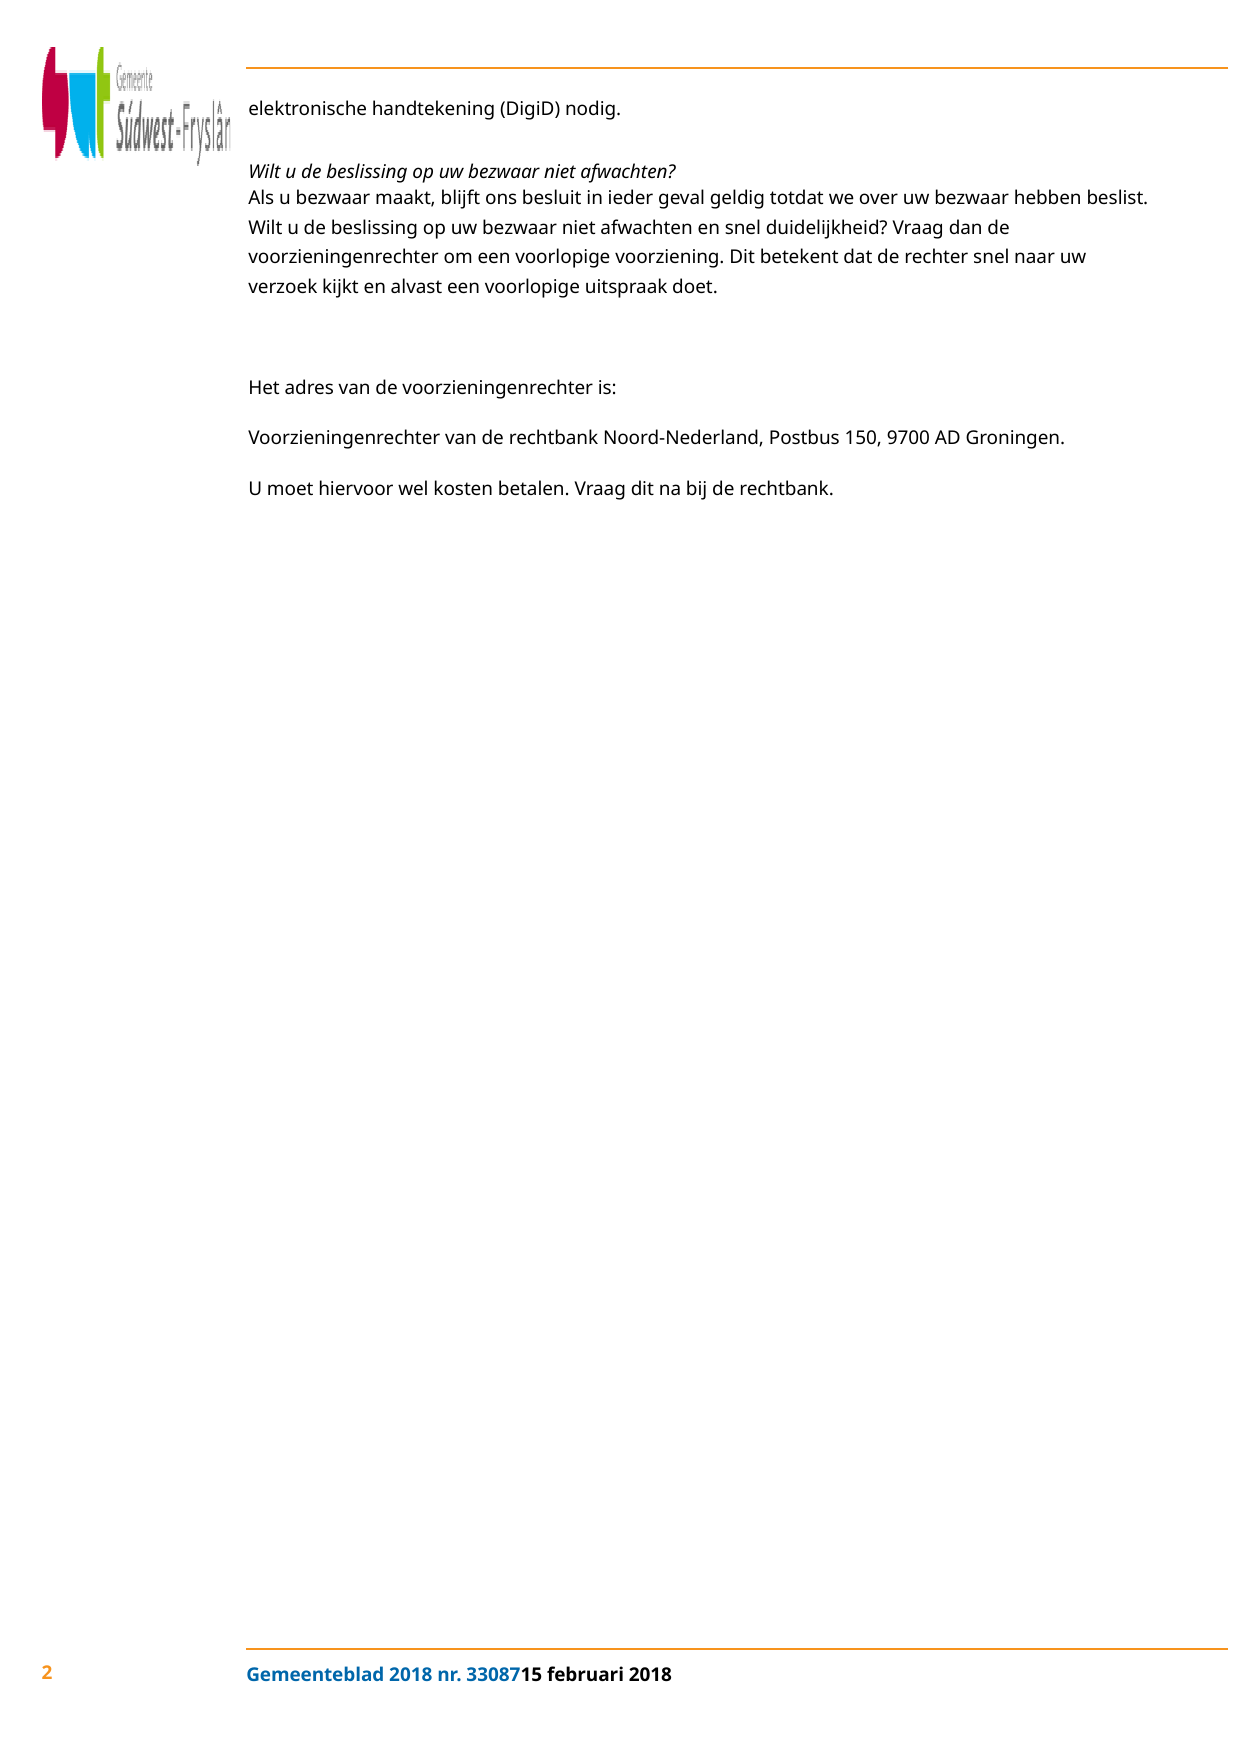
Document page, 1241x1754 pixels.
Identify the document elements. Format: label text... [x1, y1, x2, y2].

text elektronische handtekening (DigiD) nodig. [248, 95, 1152, 121]
text Wilt u de beslissing op uw bezwaar niet afwachten? [248, 159, 1152, 184]
text Voorzieningenrechter van de rechtbank Noord-Nederland, Postbus 150, 9700 AD Groningen. [248, 424, 1152, 450]
text U moet hiervoor wel kosten betalen. Vraag dit na bij de rechtbank. [248, 475, 1152, 501]
picture [41, 47, 231, 172]
text Als u bezwaar maakt, blijft ons besluit in ieder geval geldig totdat we over uw bezwaar hebben beslist. Wilt u de beslissing op uw bezwaar niet afwachten en snel duidelijkheid? Vraag dan de voorzieningenrechter om een voorlopige voorziening. Dit betekent dat de rechter snel naar uw verzoek kijkt en alvast een voorlopige uitspraak doet. [248, 184, 1152, 299]
text Het adres van de voorzieningenrechter is: [248, 374, 1152, 400]
